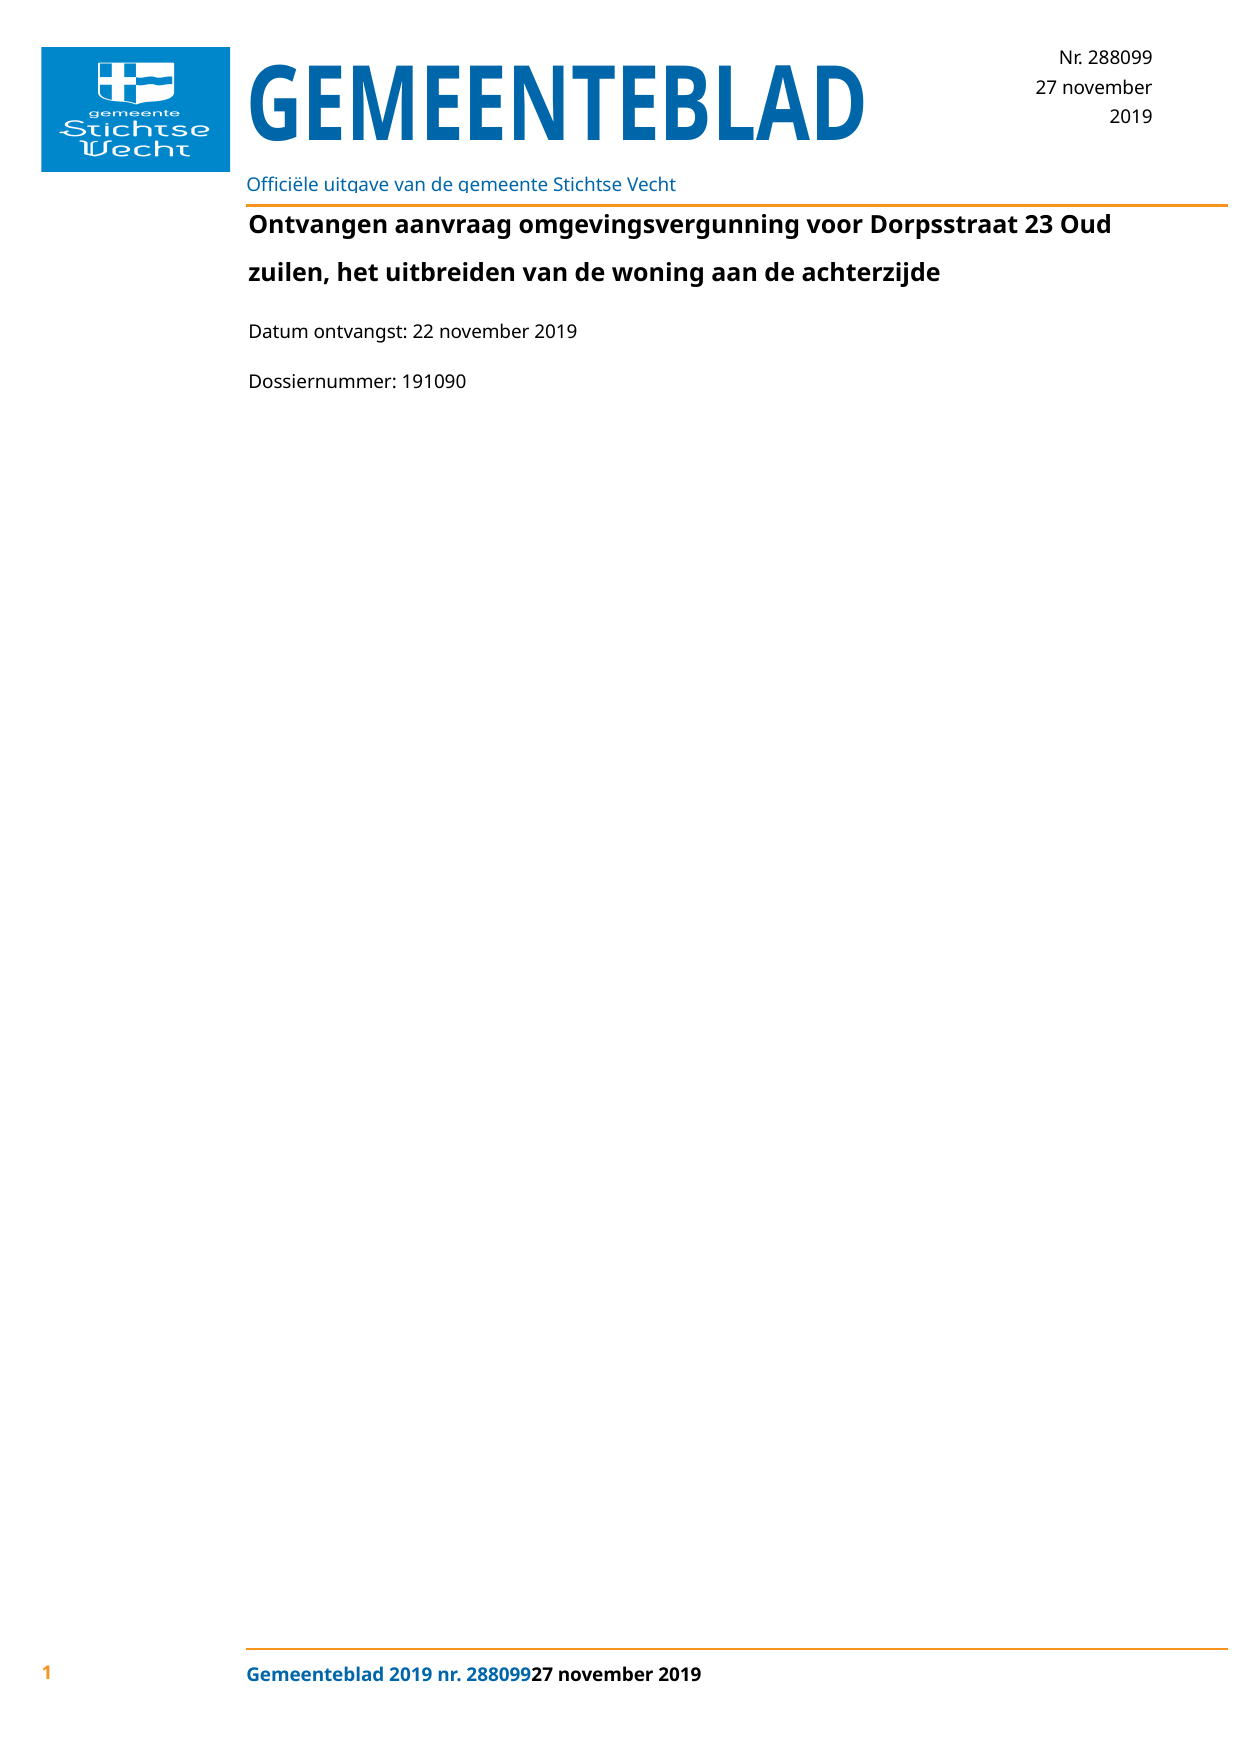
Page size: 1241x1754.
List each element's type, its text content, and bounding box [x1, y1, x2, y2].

text Dossiernummer: 191090 [248, 368, 1152, 394]
picture [137, 63, 174, 103]
text Ontvangen aanvraag omgevingsvergunning voor Dorpsstraat 23 Oud zuilen, het uitbreiden van de woning aan de achterzijde [248, 207, 1152, 288]
picture [99, 63, 135, 101]
text Datum ontvangst: 22 november 2019 [248, 318, 1152, 344]
